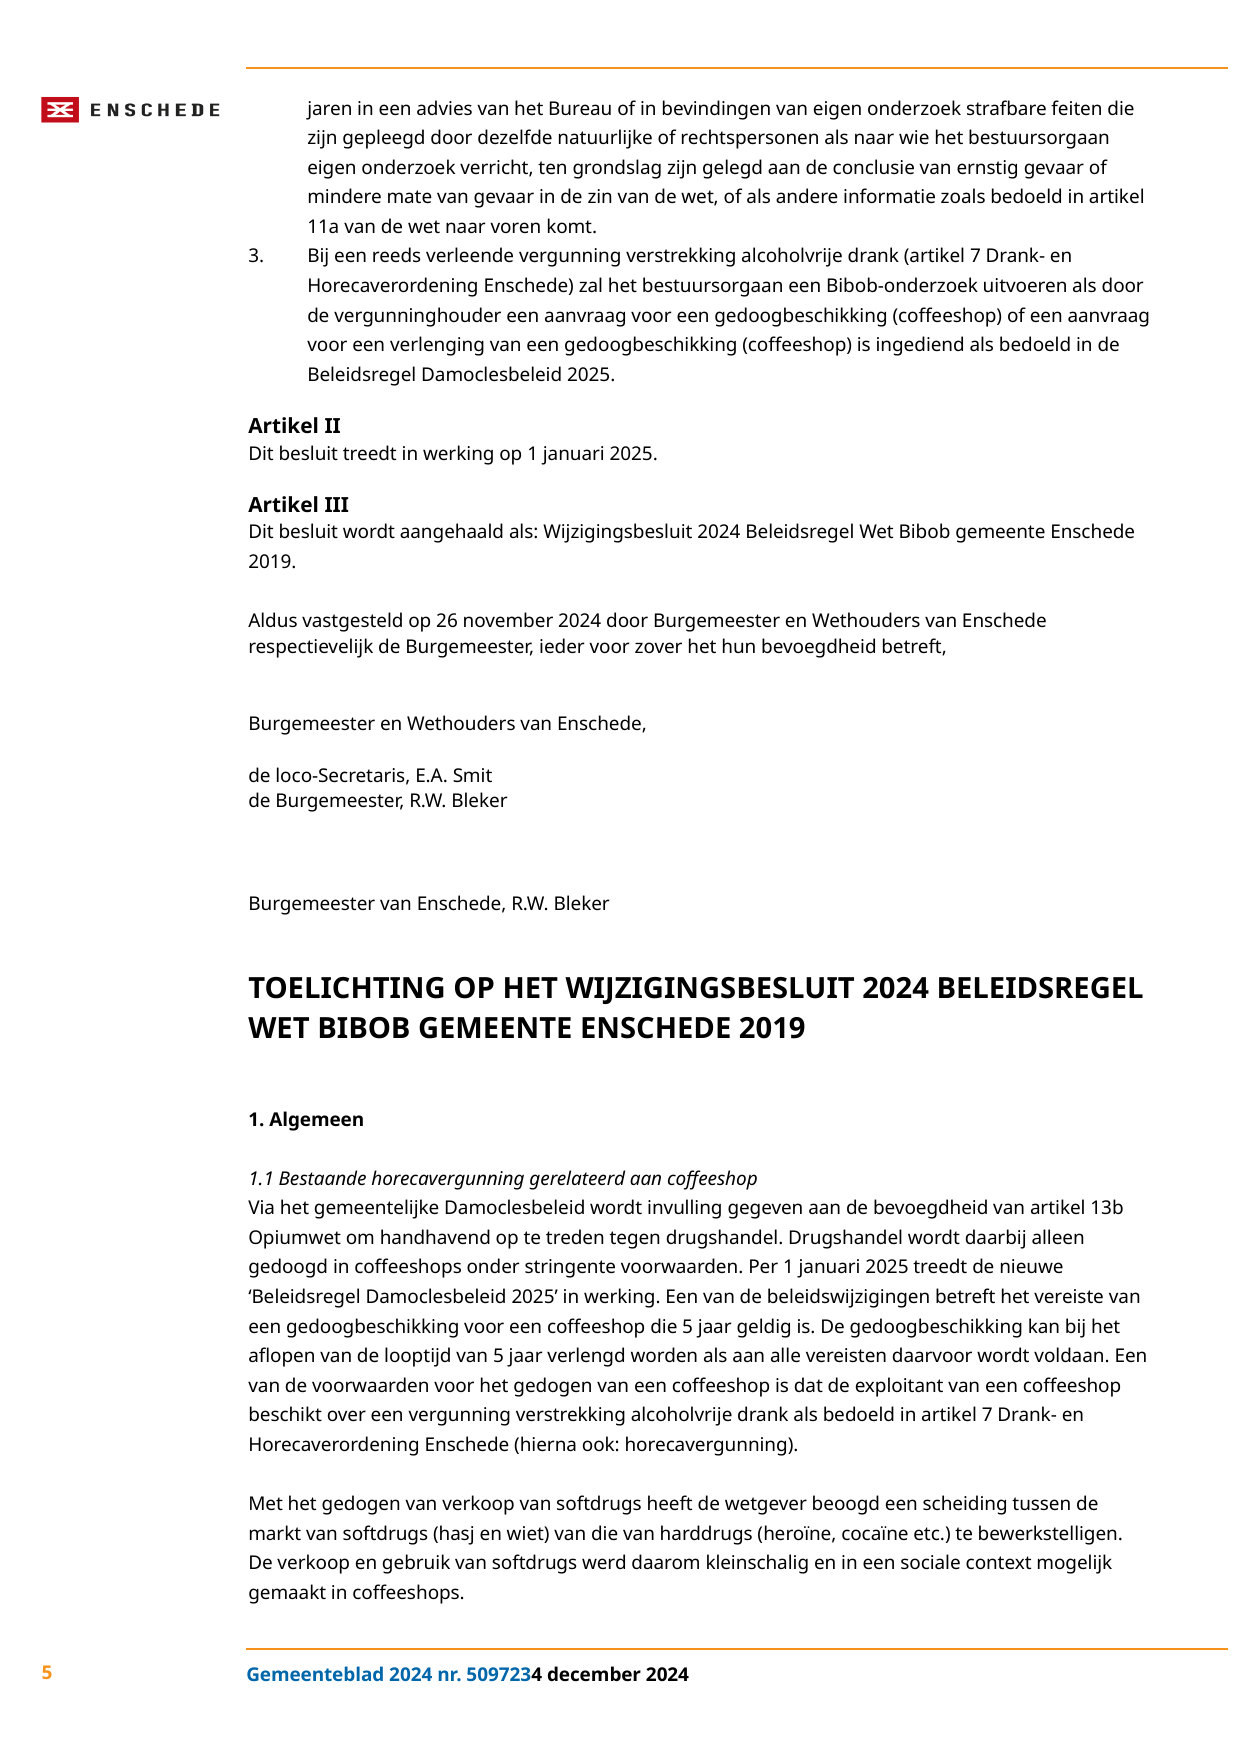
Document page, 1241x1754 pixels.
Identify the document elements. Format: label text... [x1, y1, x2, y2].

text 1.1 Bestaande horecavergunning gerelateerd aan coffeeshop [248, 1165, 1152, 1191]
text de Burgemeester, R.W. Bleker [248, 788, 1152, 813]
text Artikel II [248, 411, 1152, 440]
text Aldus vastgesteld op 26 november 2024 door Burgemeester en Wethouders van Enschede respectievelijk de Burgemeester, ieder voor zover het hun bevoegdheid betreft, [248, 607, 1152, 659]
text Burgemeester en Wethouders van Enschede, [248, 710, 1152, 736]
text Dit besluit wordt aangehaald als: Wijzigingsbesluit 2024 Beleidsregel Wet Bibob gemeente Enschede 2019. [248, 519, 1152, 574]
text Via het gemeentelijke Damoclesbeleid wordt invulling gegeven aan de bevoegdheid van artikel 13b Opiumwet om handhavend op te treden tegen drugshandel. Drugshandel wordt daarbij alleen gedoogd in coffeeshops onder stringente voorwaarden. Per 1 januari 2025 treedt de nieuwe ‘Beleidsregel Damoclesbeleid 2025’ in werking. Een van de beleidswijzigingen betreft het vereiste van een gedoogbeschikking voor een coffeeshop die 5 jaar geldig is. De gedoogbeschikking kan bij het aflopen van de looptijd van 5 jaar verlengd worden als aan alle vereisten daarvoor wordt voldaan. Een van de voorwaarden voor het gedogen van een coffeeshop is dat de exploitant van een coffeeshop beschikt over een vergunning verstrekking alcoholvrije drank als bedoeld in artikel 7 Drank- en Horecaverordening Enschede (hierna ook: horecavergunning). [248, 1194, 1152, 1457]
text Burgemeester van Enschede, R.W. Bleker [248, 891, 1152, 916]
list Bij een reeds verleende vergunning verstrekking alcoholvrije drank (artikel 7 Drank- en Horecaverordening Enschede) zal het bestuursorgaan een Bibob-onderzoek uitvoeren als door de vergunninghouder een aanvraag voor een gedoogbeschikking (coffeeshop) of een aanvraag voor een verlenging van een gedoogbeschikking (coffeeshop) is ingediend als bedoeld in de Beleidsregel Damoclesbeleid 2025. [248, 243, 1152, 387]
picture [41, 47, 231, 172]
text 1. Algemeen [248, 1106, 1152, 1132]
list jaren in een advies van het Bureau of in bevindingen van eigen onderzoek strafbare feiten die zijn gepleegd door dezelfde natuurlijke of rechtspersonen als naar wie het bestuursorgaan eigen onderzoek verricht, ten grondslag zijn gelegd aan de conclusie van ernstig gevaar of mindere mate van gevaar in de zin van de wet, of als andere informatie zoals bedoeld in artikel 11a van de wet naar voren komt. [248, 95, 1152, 239]
text Met het gedogen van verkoop van softdrugs heeft de wetgever beoogd een scheiding tussen de markt van softdrugs (hasj en wiet) van die van harddrugs (heroïne, cocaïne etc.) te bewerkstelligen. De verkoop en gebruik van softdrugs werd daarom kleinschalig en in een sociale context mogelijk gemaakt in coffeeshops. [248, 1490, 1152, 1605]
text TOELICHTING OP HET WIJZIGINGSBESLUIT 2024 BELEIDSREGEL WET BIBOB GEMEENTE ENSCHEDE 2019 [248, 968, 1152, 1047]
text de loco-Secretaris, E.A. Smit [248, 762, 1152, 788]
text Artikel III [248, 490, 1152, 519]
text Dit besluit treedt in werking op 1 januari 2025. [248, 440, 1152, 466]
